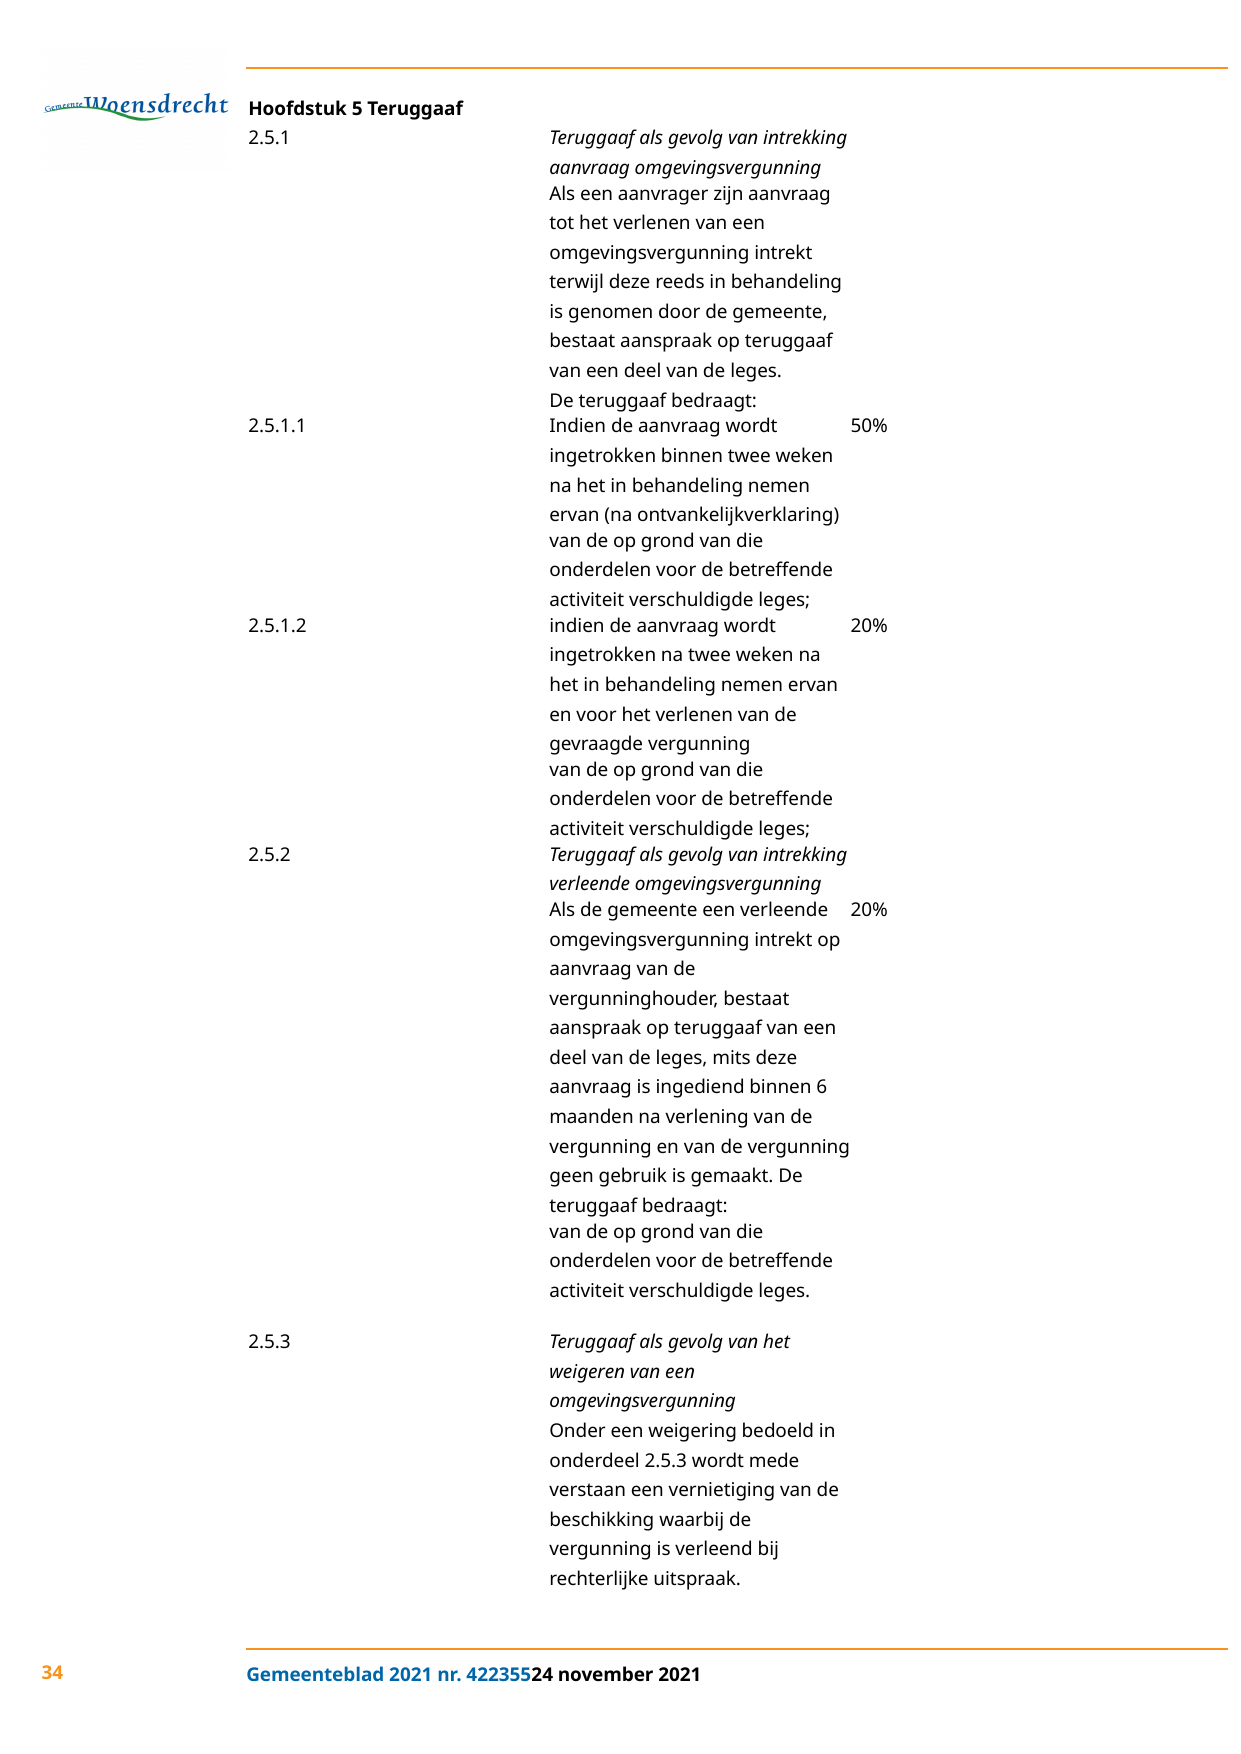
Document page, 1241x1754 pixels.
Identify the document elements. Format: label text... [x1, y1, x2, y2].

table_cell Teruggaaf als gevolg van intrekking verleende omgevingsvergunning [549, 841, 850, 896]
table_cell 2.5.1.2 [248, 612, 549, 841]
table_cell [850, 841, 1152, 896]
table_cell indien de aanvraag wordt ingetrokken na twee weken na het in behandeling nemen ervan en voor het verlenen van de gevraagde vergunning [549, 612, 850, 756]
table_cell [850, 1329, 1152, 1591]
table_cell [850, 756, 1152, 841]
table_cell [549, 1303, 850, 1328]
table_cell van de op grond van die onderdelen voor de betreffende activiteit verschuldigde leges; [549, 756, 850, 841]
table_cell [850, 1303, 1152, 1328]
table_cell [850, 527, 1152, 612]
table_cell [248, 180, 549, 413]
table_cell 20% [850, 612, 1152, 756]
table_cell van de op grond van die onderdelen voor de betreffende activiteit verschuldigde leges. [549, 1218, 850, 1303]
table_cell Indien de aanvraag wordt ingetrokken binnen twee weken na het in behandeling nemen ervan (na ontvankelijkverklaring) [549, 413, 850, 527]
table_cell [850, 180, 1152, 413]
table_cell 2.5.3 [248, 1329, 549, 1591]
text Hoofdstuk 5 Teruggaaf [248, 95, 1152, 121]
table_header 2.5.1 [248, 125, 549, 180]
table_cell 20% [850, 896, 1152, 1218]
table_cell van de op grond van die onderdelen voor de betreffende activiteit verschuldigde leges; [549, 527, 850, 612]
table_cell Als de gemeente een verleende omgevingsvergunning intrekt op aanvraag van de vergunninghouder, bestaat aanspraak op teruggaaf van een deel van de leges, mits deze aanvraag is ingediend binnen 6 maanden na verlening van de vergunning en van de vergunning geen gebruik is gemaakt. De teruggaaf bedraagt: [549, 896, 850, 1218]
table_header Teruggaaf als gevolg van intrekking aanvraag omgevingsvergunning [549, 125, 850, 180]
table_cell [248, 896, 549, 1303]
picture [41, 47, 231, 172]
table_cell 2.5.1.1 [248, 413, 549, 612]
table_cell Als een aanvrager zijn aanvraag tot het verlenen van een omgevingsvergunning intrekt terwijl deze reeds in behandeling is genomen door de gemeente, bestaat aanspraak op teruggaaf van een deel van de leges. De teruggaaf bedraagt: [549, 180, 850, 413]
table_cell 50% [850, 413, 1152, 527]
table_cell [850, 1218, 1152, 1303]
table_cell 2.5.2 [248, 841, 549, 896]
table_cell Teruggaaf als gevolg van het weigeren van een omgevingsvergunning Onder een weigering bedoeld in onderdeel 2.5.3 wordt mede verstaan een vernietiging van de beschikking waarbij de vergunning is verleend bij rechterlijke uitspraak. [549, 1329, 850, 1591]
table_cell [248, 1303, 549, 1328]
table_header [850, 125, 1152, 180]
